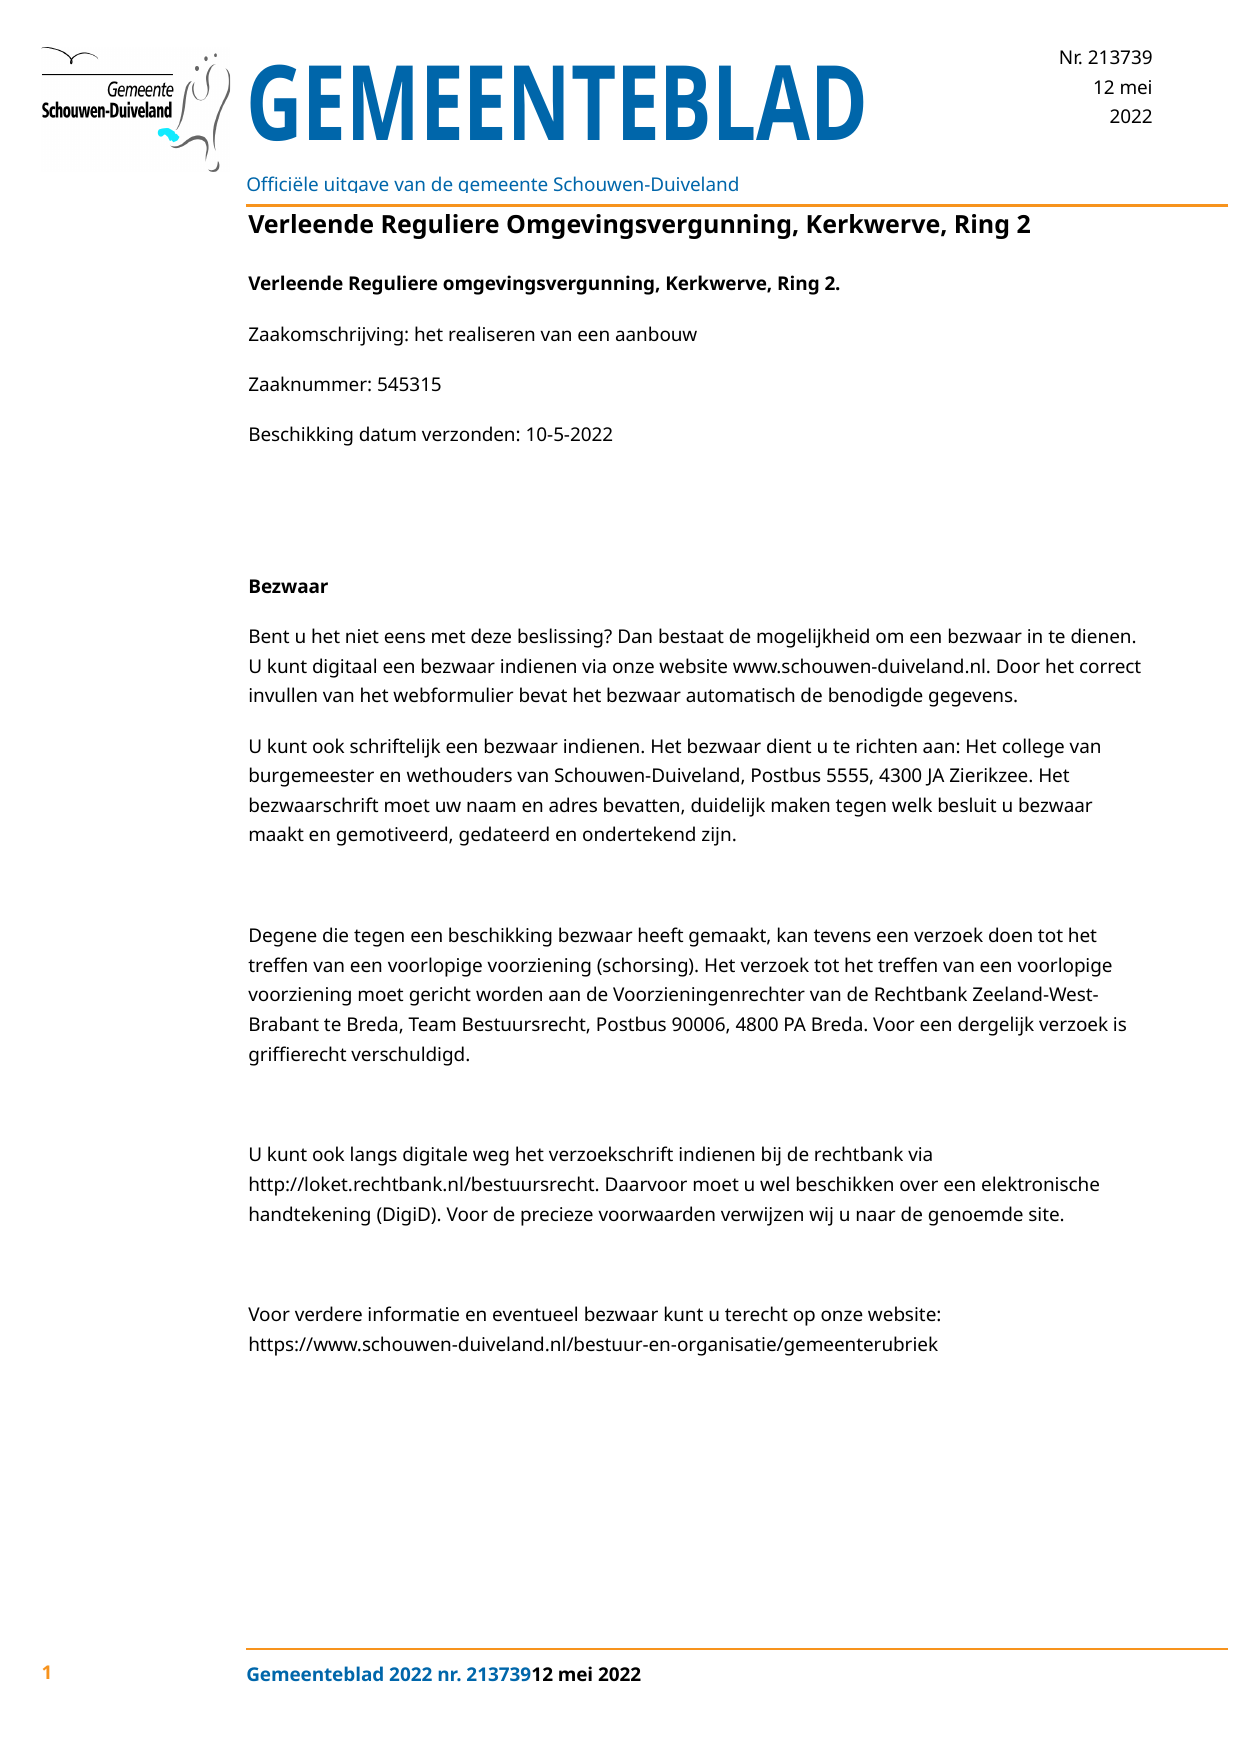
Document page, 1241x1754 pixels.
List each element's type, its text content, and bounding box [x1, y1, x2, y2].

text Verleende Reguliere omgevingsvergunning, Kerkwerve, Ring 2. [248, 270, 1152, 296]
text Beschikking datum verzonden: 10-5-2022 [248, 422, 1152, 447]
text Zaaknummer: 545315 [248, 371, 1152, 397]
text U kunt ook schriftelijk een bezwaar indienen. Het bezwaar dient u te richten aan: Het college van burgemeester en wethouders van Schouwen-Duiveland, Postbus 5555, 4300 JA Zierikzee. Het bezwaarschrift moet uw naam en adres bevatten, duidelijk maken tegen welk besluit u bezwaar maakt en gemotiveerd, gedateerd en ondertekend zijn. [248, 733, 1152, 847]
text Bezwaar [248, 573, 1152, 598]
text Bent u het niet eens met deze beslissing? Dan bestaat de mogelijkheid om een bezwaar in te dienen. U kunt digitaal een bezwaar indienen via onze website www.schouwen-duiveland.nl. Door het correct invullen van het webformulier bevat het bezwaar automatisch de benodigde gegevens. [248, 623, 1152, 708]
text Degene die tegen een beschikking bezwaar heeft gemaakt, kan tevens een verzoek doen tot het treffen van een voorlopige voorziening (schorsing). Het verzoek tot het treffen van een voorlopige voorziening moet gericht worden aan de Voorzieningenrechter van de Rechtbank Zeeland-West-Brabant te Breda, Team Bestuursrecht, Postbus 90006, 4800 PA Breda. Voor een dergelijk verzoek is griffierecht verschuldigd. [248, 922, 1152, 1066]
text U kunt ook langs digitale weg het verzoekschrift indienen bij de rechtbank via http://loket.rechtbank.nl/bestuursrecht. Daarvoor moet u wel beschikken over een elektronische handtekening (DigiD). Voor de precieze voorwaarden verwijzen wij u naar de genoemde site. [248, 1142, 1152, 1226]
text Zaakomschrijving: het realiseren van een aanbouw [248, 321, 1152, 346]
text Verleende Reguliere Omgevingsvergunning, Kerkwerve, Ring 2 [248, 207, 1152, 241]
text Voor verdere informatie en eventueel bezwaar kunt u terecht op onze website: https://www.schouwen-duiveland.nl/bestuur-en-organisatie/gemeenterubriek [248, 1302, 1152, 1357]
picture [41, 47, 231, 172]
